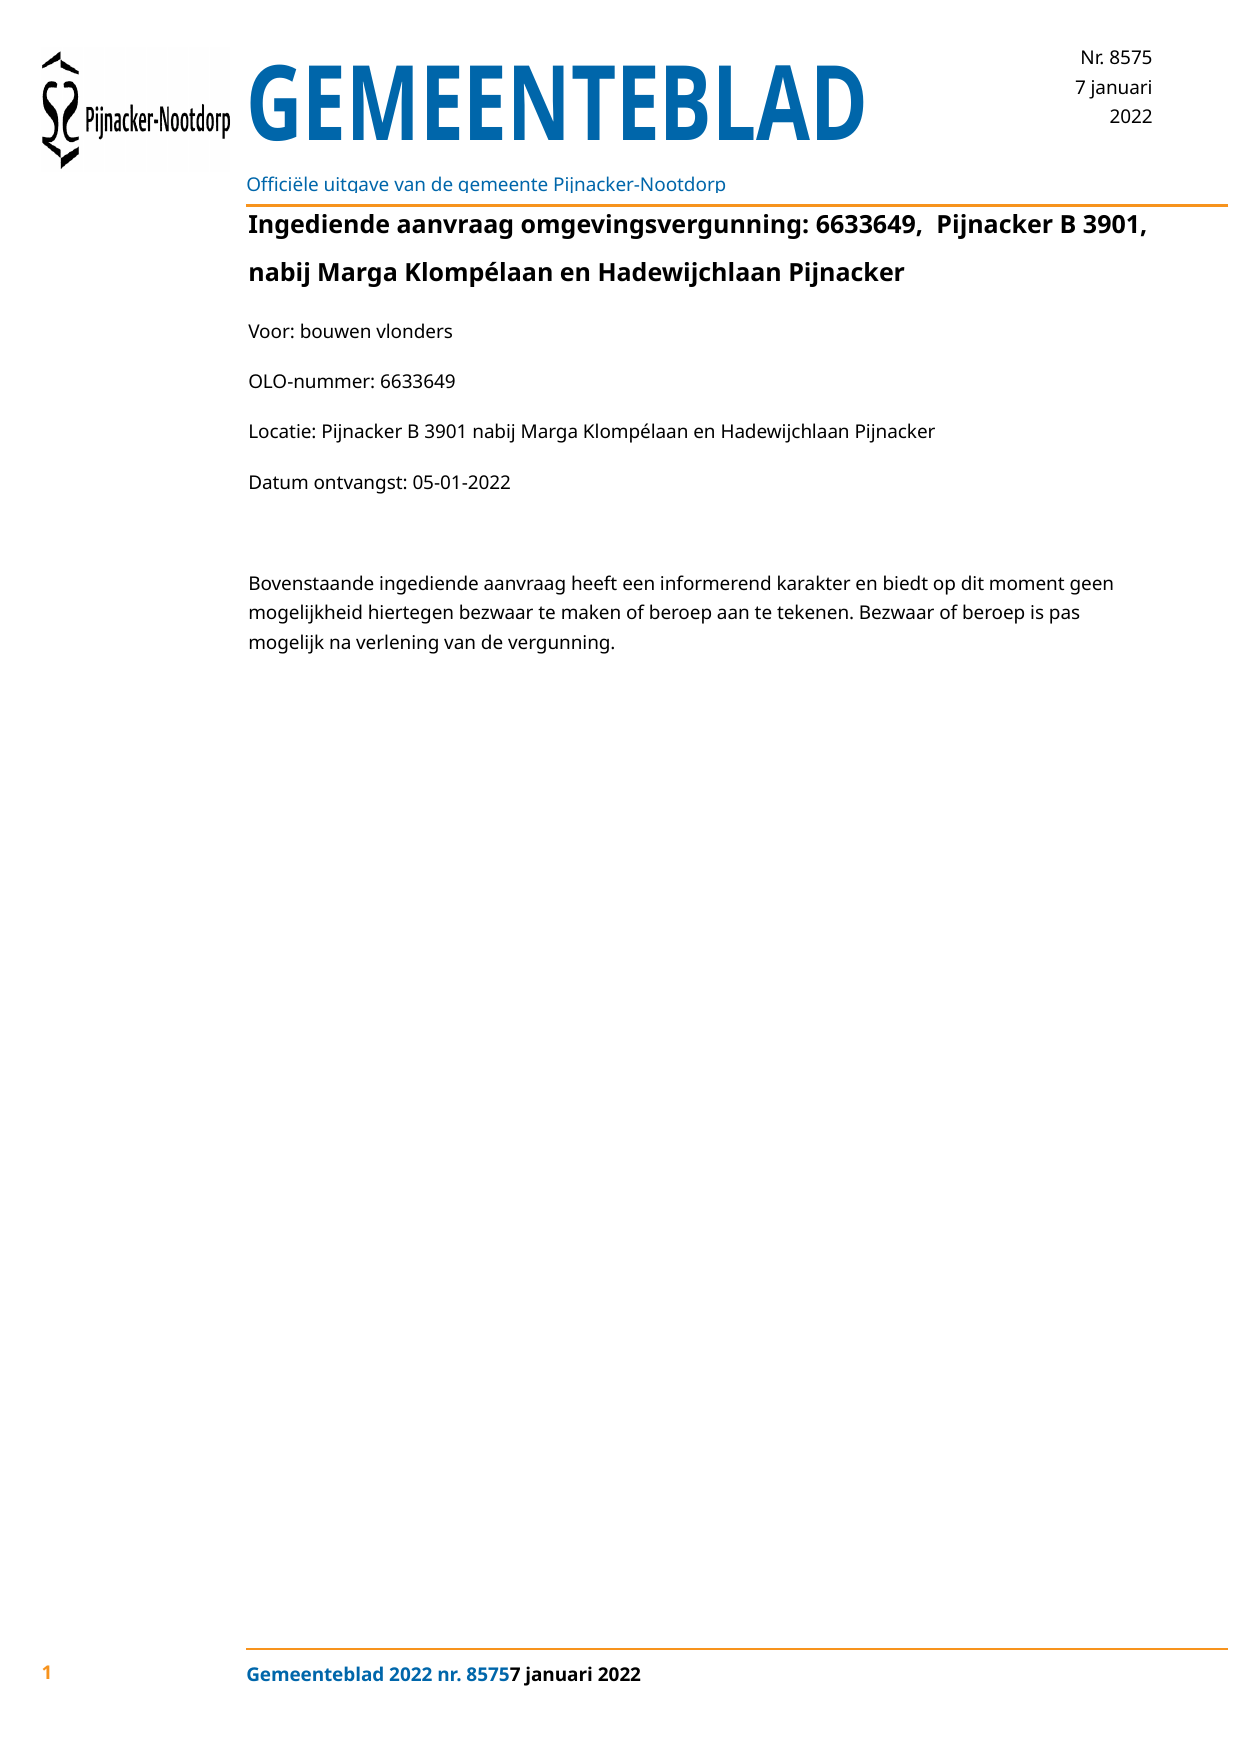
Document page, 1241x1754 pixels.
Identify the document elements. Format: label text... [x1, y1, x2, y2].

text OLO-nummer: 6633649 [248, 368, 1152, 394]
text Datum ontvangst: 05-01-2022 [248, 469, 1152, 495]
text Locatie: Pijnacker B 3901 nabij Marga Klompélaan en Hadewijchlaan Pijnacker [248, 419, 1152, 444]
text Bovenstaande ingediende aanvraag heeft een informerend karakter en biedt op dit moment geen mogelijkheid hiertegen bezwaar te maken of beroep aan te tekenen. Bezwaar of beroep is pas mogelijk na verlening van de vergunning. [248, 570, 1152, 655]
text Ingediende aanvraag omgevingsvergunning: 6633649, Pijnacker B 3901, nabij Marga Klompélaan en Hadewijchlaan Pijnacker [248, 207, 1152, 288]
picture [41, 47, 231, 172]
text Voor: bouwen vlonders [248, 318, 1152, 344]
